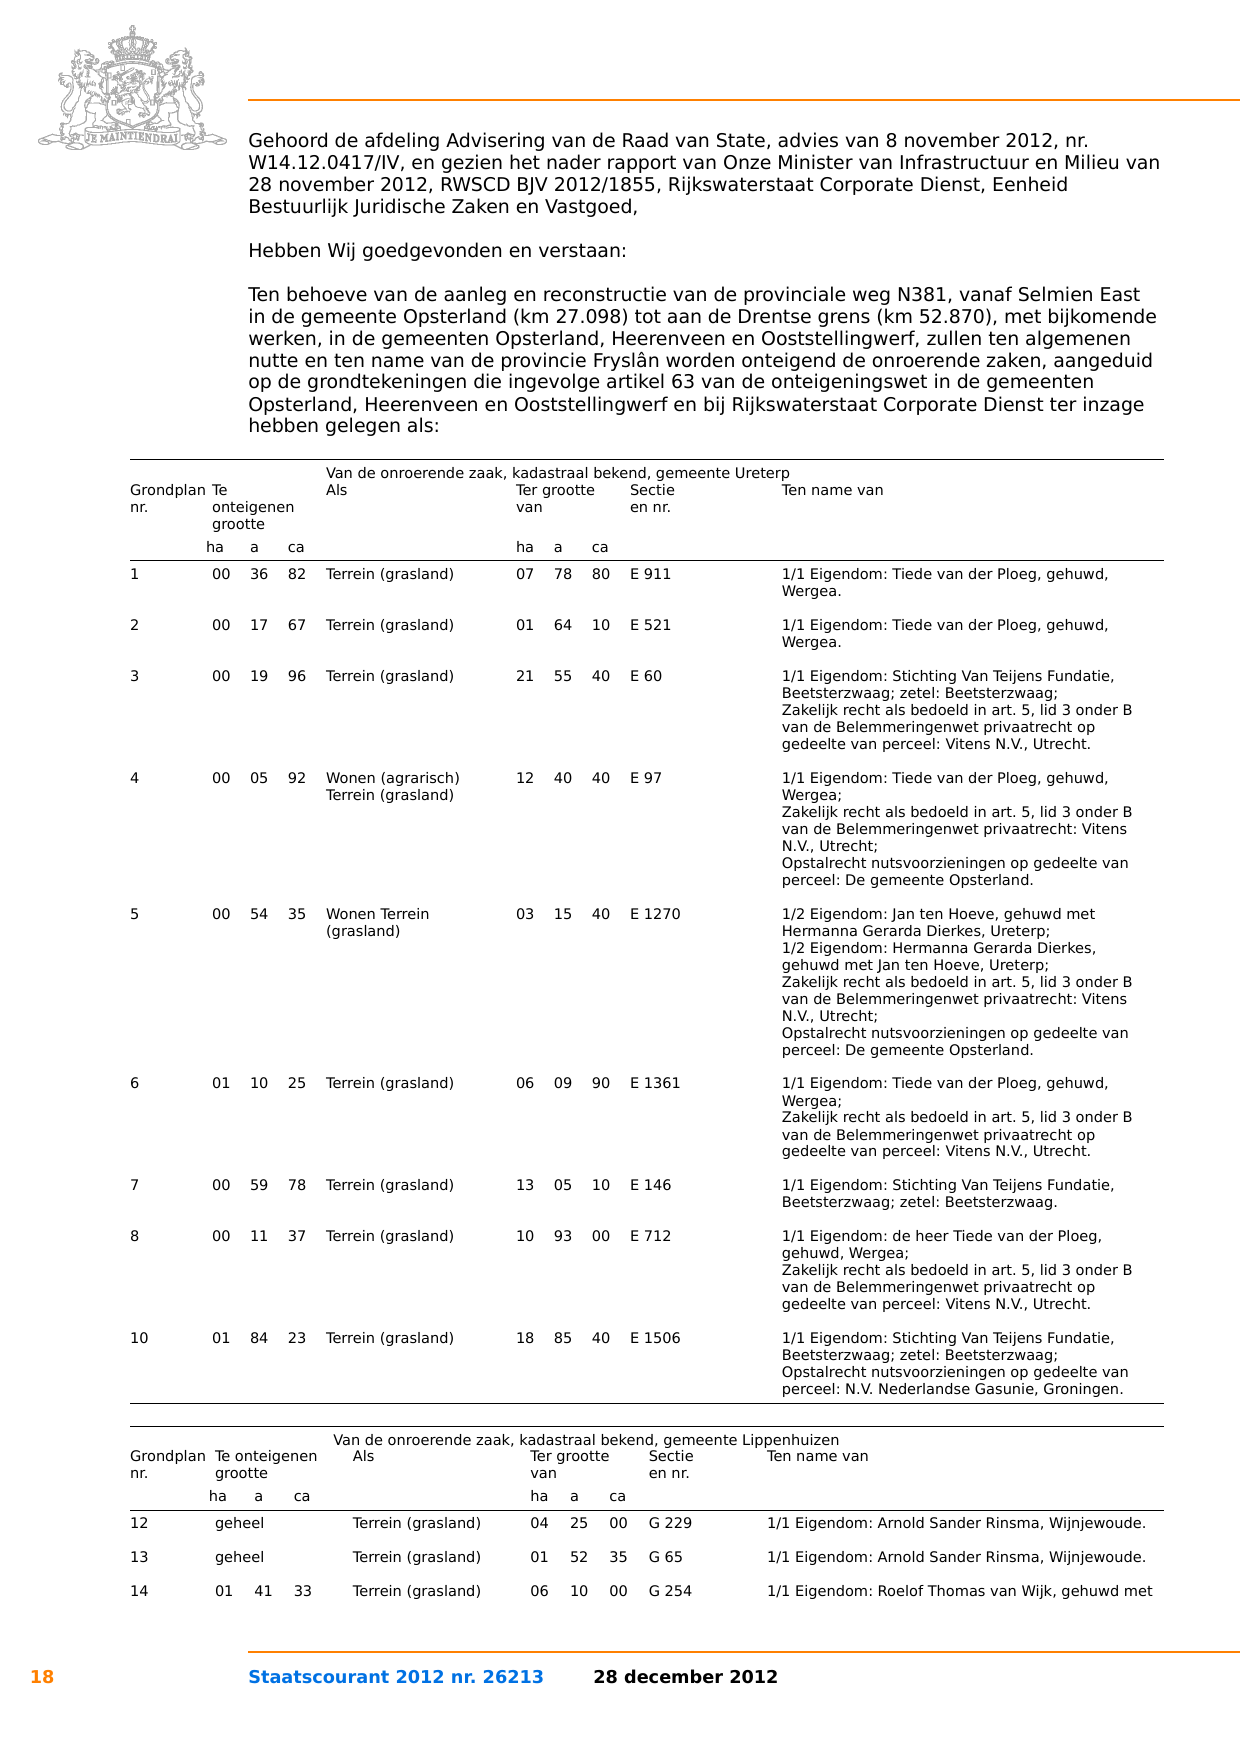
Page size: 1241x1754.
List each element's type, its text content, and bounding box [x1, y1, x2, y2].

table_cell 93 [548, 1228, 586, 1313]
table_cell 18 [510, 1330, 548, 1403]
table_cell 52 [564, 1549, 603, 1566]
table_cell Terrein (grasland) [320, 1075, 510, 1160]
table_cell ha [209, 1487, 248, 1510]
table_cell a [248, 1487, 288, 1510]
text Ten behoeve van de aanleg en reconstructie van de provinciale weg N381, vanaf Selmien East in de gemeente Opsterland (km 27.098) tot aan de Drentse grens (km 52.870), met bijkomende werken, in de gemeenten Opsterland, Heerenveen en Ooststellingwerf, zullen ten algemenen nutte en ten name van de provincie Fryslân worden onteigend de onroerende zaken, aangeduid op de grondtekeningen die ingevolge artikel 63 van de onteigeningswet in de gemeenten Opsterland, Heerenveen en Ooststellingwerf en bij Rijkswaterstaat Corporate Dienst ter inzage hebben gelegen als: [248, 283, 1163, 437]
table_cell 78 [548, 561, 586, 600]
table_cell [244, 1059, 282, 1075]
table_cell G 254 [643, 1583, 761, 1600]
table_cell 4 [130, 770, 206, 889]
table_cell [586, 1160, 624, 1177]
table_cell [282, 753, 320, 770]
table_cell [624, 1211, 776, 1228]
table_cell [244, 753, 282, 770]
table_cell 3 [130, 668, 206, 753]
table_cell 54 [244, 906, 282, 1058]
table_cell [320, 651, 510, 668]
table_cell [244, 600, 282, 617]
table_cell 00 [206, 668, 244, 753]
table_cell [643, 1487, 761, 1510]
table_cell [510, 1059, 548, 1075]
table_cell E 97 [624, 770, 776, 889]
table_cell [624, 1160, 776, 1177]
table_cell [130, 1313, 206, 1330]
table_cell 82 [282, 561, 320, 600]
table_cell 07 [510, 561, 548, 600]
table_cell 10 [564, 1583, 603, 1600]
table_cell [320, 753, 510, 770]
table_cell [548, 1160, 586, 1177]
table_cell 01 [209, 1583, 248, 1600]
table_cell [244, 1211, 282, 1228]
table_cell 19 [244, 668, 282, 753]
table_cell ha [510, 538, 548, 560]
table_cell 05 [244, 770, 282, 889]
table_cell 00 [206, 1177, 244, 1211]
table_cell [244, 651, 282, 668]
table_cell 01 [524, 1549, 564, 1566]
table_cell 1 [130, 561, 206, 600]
table_cell Te onteigenen grootte [209, 1448, 347, 1487]
table_cell [603, 1566, 643, 1583]
table_cell a [548, 538, 586, 560]
table_cell [347, 1533, 524, 1549]
table_cell Grondplan nr. [130, 482, 206, 560]
table_cell 36 [244, 561, 282, 600]
table_cell 11 [244, 1228, 282, 1313]
table_cell [206, 600, 244, 617]
table_cell [586, 1211, 624, 1228]
table_cell [624, 1059, 776, 1075]
table_cell 1/1 Eigendom: Stichting Van Teijens Fundatie, Beetsterzwaag; zetel: Beetsterzwaag; Opstalrecht nutsvoorzieningen op gedeelte van perceel: N.V. Nederlandse Gasunie, Groningen. [776, 1330, 1163, 1403]
table_cell [776, 1313, 1163, 1330]
table_header [130, 460, 320, 482]
table_cell 00 [586, 1228, 624, 1313]
table_cell [206, 753, 244, 770]
table_cell 13 [510, 1177, 548, 1211]
table_cell Te onteigenen grootte [206, 482, 320, 538]
table_cell Ter grootte van [524, 1448, 643, 1487]
table_cell 1/1 Eigendom: Stichting Van Teijens Fundatie, Beetsterzwaag; zetel: Beetsterzwaag; Zakelijk recht als bedoeld in art. 5, lid 3 onder B van de Belemmeringenwet privaatrecht op gedeelte van perceel: Vitens N.V., Utrecht. [776, 668, 1163, 753]
table_cell [548, 600, 586, 617]
table_cell [761, 1487, 1163, 1510]
table_cell [130, 1059, 206, 1075]
table_cell [776, 753, 1163, 770]
table_cell a [244, 538, 282, 560]
text Gehoord de afdeling Advisering van de Raad van State, advies van 8 november 2012, nr. W14.12.0417/IV, en gezien het nader rapport van Onze Minister van Infrastructuur en Milieu van 28 november 2012, RWSCD BJV 2012/1855, Rijkswaterstaat Corporate Dienst, Eenheid Bestuurlijk Juridische Zaken en Vastgoed, [248, 130, 1163, 218]
table_cell [206, 1160, 244, 1177]
table_cell 35 [603, 1549, 643, 1566]
table_cell 1/2 Eigendom: Jan ten Hoeve, gehuwd met Hermanna Gerarda Dierkes, Ureterp; 1/2 Eigendom: Hermanna Gerarda Dierkes, gehuwd met Jan ten Hoeve, Ureterp; Zakelijk recht als bedoeld in art. 5, lid 3 onder B van de Belemmeringenwet privaatrecht: Vitens N.V., Utrecht; Opstalrecht nutsvoorzieningen op gedeelte van perceel: De gemeente Opsterland. [776, 906, 1163, 1058]
table_cell [244, 889, 282, 906]
table_cell E 60 [624, 668, 776, 753]
table_cell [548, 651, 586, 668]
table_cell 1/1 Eigendom: Tiede van der Ploeg, gehuwd, Wergea; Zakelijk recht als bedoeld in art. 5, lid 3 onder B van de Belemmeringenwet privaatrecht op gedeelte van perceel: Vitens N.V., Utrecht. [776, 1075, 1163, 1160]
table_cell 33 [288, 1583, 347, 1600]
table_cell 85 [548, 1330, 586, 1403]
table_cell [209, 1533, 248, 1549]
table_cell 40 [586, 770, 624, 889]
table_cell 1/1 Eigendom: Stichting Van Teijens Fundatie, Beetsterzwaag; zetel: Beetsterzwaag. [776, 1177, 1163, 1211]
table_cell [206, 889, 244, 906]
table_cell [524, 1533, 564, 1549]
table_cell [130, 753, 206, 770]
table_cell [320, 889, 510, 906]
table_cell [130, 651, 206, 668]
table_cell [586, 600, 624, 617]
table_cell Ter grootte van [510, 482, 624, 538]
table_cell 14 [130, 1583, 209, 1600]
table_cell 40 [586, 1330, 624, 1403]
table_cell [130, 1533, 209, 1549]
table_cell Terrein (grasland) [347, 1583, 524, 1600]
table_cell 59 [244, 1177, 282, 1211]
table_cell 37 [282, 1228, 320, 1313]
table_cell Terrein (grasland) [320, 561, 510, 600]
table_cell 01 [206, 1330, 244, 1403]
table_cell [776, 1160, 1163, 1177]
table_cell 00 [603, 1511, 643, 1532]
table_cell [776, 889, 1163, 906]
table_cell 13 [130, 1549, 209, 1566]
table_cell E 521 [624, 617, 776, 651]
table_cell Sectie en nr. [624, 482, 776, 560]
table_cell [643, 1566, 761, 1583]
table_cell 00 [206, 617, 244, 651]
table_cell 6 [130, 1075, 206, 1160]
table_cell 10 [130, 1330, 206, 1403]
table_cell geheel [209, 1549, 347, 1566]
table_cell 2 [130, 617, 206, 651]
table_cell 96 [282, 668, 320, 753]
table_cell 1/1 Eigendom: Arnold Sander Rinsma, Wijnjewoude. [761, 1549, 1163, 1566]
table_cell Terrein (grasland) [347, 1549, 524, 1566]
table_cell 23 [282, 1330, 320, 1403]
table_cell [282, 889, 320, 906]
table_header Van de onroerende zaak, kadastraal bekend, gemeente Ureterp [320, 460, 1163, 482]
table_cell [510, 1313, 548, 1330]
table_cell 10 [510, 1228, 548, 1313]
table_cell [282, 600, 320, 617]
table_cell [603, 1533, 643, 1549]
table_cell Terrein (grasland) [320, 617, 510, 651]
table_cell [130, 889, 206, 906]
table_cell 64 [548, 617, 586, 651]
table_cell E 1361 [624, 1075, 776, 1160]
table_cell 17 [244, 617, 282, 651]
table_cell 25 [564, 1511, 603, 1532]
table_cell 8 [130, 1228, 206, 1313]
table_cell [282, 1211, 320, 1228]
table_cell Terrein (grasland) [320, 1177, 510, 1211]
table_cell geheel [209, 1511, 347, 1532]
table_cell [320, 1160, 510, 1177]
table_cell Als [347, 1448, 524, 1487]
table_cell [320, 1313, 510, 1330]
table_cell 06 [510, 1075, 548, 1160]
table_cell 1/1 Eigendom: de heer Tiede van der Ploeg, gehuwd, Wergea; Zakelijk recht als bedoeld in art. 5, lid 3 onder B van de Belemmeringenwet privaatrecht op gedeelte van perceel: Vitens N.V., Utrecht. [776, 1228, 1163, 1313]
table_cell [510, 753, 548, 770]
table_cell Ten name van [776, 482, 1163, 560]
table_cell ha [206, 538, 244, 560]
table_cell [586, 753, 624, 770]
table_cell 40 [586, 906, 624, 1058]
table_cell [206, 1313, 244, 1330]
table_cell [624, 651, 776, 668]
table_cell [288, 1533, 347, 1549]
table_cell [776, 1211, 1163, 1228]
table_cell [510, 600, 548, 617]
table_cell ha [524, 1487, 564, 1510]
table_cell [564, 1533, 603, 1549]
table_cell 21 [510, 668, 548, 753]
table_cell [548, 753, 586, 770]
table_cell ca [288, 1487, 347, 1510]
table_cell [282, 1059, 320, 1075]
table_cell ca [282, 538, 320, 560]
table_cell [320, 600, 510, 617]
table_cell 35 [282, 906, 320, 1058]
table_cell [624, 753, 776, 770]
table_cell 80 [586, 561, 624, 600]
table_cell Ten name van [761, 1448, 1163, 1487]
picture [38, 25, 227, 150]
table_cell [586, 889, 624, 906]
table_cell [624, 600, 776, 617]
table_cell 1/1 Eigendom: Tiede van der Ploeg, gehuwd, Wergea; Zakelijk recht als bedoeld in art. 5, lid 3 onder B van de Belemmeringenwet privaatrecht: Vitens N.V., Utrecht; Opstalrecht nutsvoorzieningen op gedeelte van perceel: De gemeente Opsterland. [776, 770, 1163, 889]
table_cell Terrein (grasland) [320, 668, 510, 753]
table_cell E 1270 [624, 906, 776, 1058]
table_cell [624, 1313, 776, 1330]
table_cell E 146 [624, 1177, 776, 1211]
table_cell 1/1 Eigendom: Arnold Sander Rinsma, Wijnjewoude. [761, 1511, 1163, 1532]
table_cell Terrein (grasland) [320, 1330, 510, 1403]
table_cell E 1506 [624, 1330, 776, 1403]
table_cell Als [320, 482, 510, 560]
table_cell [206, 1211, 244, 1228]
table_cell [548, 1313, 586, 1330]
table_cell [510, 889, 548, 906]
table_cell 03 [510, 906, 548, 1058]
table_cell 92 [282, 770, 320, 889]
table_cell [248, 1566, 288, 1583]
table_cell [776, 651, 1163, 668]
table_cell [206, 651, 244, 668]
table_cell [244, 1313, 282, 1330]
table_cell 04 [524, 1511, 564, 1532]
table_cell Terrein (grasland) [347, 1511, 524, 1532]
table_cell Sectie en nr. [643, 1448, 761, 1487]
table_cell [776, 1059, 1163, 1075]
table_cell [130, 1566, 209, 1583]
table_cell [586, 651, 624, 668]
table_cell [586, 1313, 624, 1330]
table_cell 78 [282, 1177, 320, 1211]
table_cell [564, 1566, 603, 1583]
table_cell [524, 1566, 564, 1583]
table_cell [209, 1566, 248, 1583]
table_cell ca [603, 1487, 643, 1510]
table_cell 01 [510, 617, 548, 651]
table_header Van de onroerende zaak, kadastraal bekend, gemeente Lippenhuizen [327, 1427, 1163, 1448]
table_cell Terrein (grasland) [320, 1228, 510, 1313]
table_cell [643, 1533, 761, 1549]
table_cell 84 [244, 1330, 282, 1403]
table_cell [548, 1211, 586, 1228]
table_cell 67 [282, 617, 320, 651]
table_cell [510, 1160, 548, 1177]
table_cell 00 [206, 1228, 244, 1313]
table_cell ca [586, 538, 624, 560]
table_cell 15 [548, 906, 586, 1058]
table_cell Wonen Terrein (grasland) [320, 906, 510, 1058]
table_cell 05 [548, 1177, 586, 1211]
table_cell [288, 1566, 347, 1583]
table_cell [347, 1487, 524, 1510]
table_cell 55 [548, 668, 586, 753]
table_cell 00 [206, 770, 244, 889]
table_cell 00 [603, 1583, 643, 1600]
table_cell G 229 [643, 1511, 761, 1532]
table_cell 12 [130, 1511, 209, 1532]
table_cell [761, 1566, 1163, 1583]
table_cell Wonen (agrarisch) Terrein (grasland) [320, 770, 510, 889]
table_cell 40 [548, 770, 586, 889]
table_cell [510, 651, 548, 668]
table_cell [282, 651, 320, 668]
table_cell 5 [130, 906, 206, 1058]
table_cell 10 [586, 617, 624, 651]
table_cell [347, 1566, 524, 1583]
table_cell 10 [586, 1177, 624, 1211]
table_header [130, 1427, 327, 1448]
table_cell [320, 1059, 510, 1075]
table_cell [776, 600, 1163, 617]
table_cell 09 [548, 1075, 586, 1160]
table_cell E 712 [624, 1228, 776, 1313]
table_cell G 65 [643, 1549, 761, 1566]
table_cell 1/1 Eigendom: Roelof Thomas van Wijk, gehuwd met [761, 1583, 1163, 1600]
table_cell 00 [206, 906, 244, 1058]
table_cell 7 [130, 1177, 206, 1211]
table_cell 25 [282, 1075, 320, 1160]
table_cell E 911 [624, 561, 776, 600]
table_cell [510, 1211, 548, 1228]
table_cell 1/1 Eigendom: Tiede van der Ploeg, gehuwd, Wergea. [776, 617, 1163, 651]
table_cell 1/1 Eigendom: Tiede van der Ploeg, gehuwd, Wergea. [776, 561, 1163, 600]
table_cell 10 [244, 1075, 282, 1160]
table_cell 41 [248, 1583, 288, 1600]
table_cell 06 [524, 1583, 564, 1600]
table_cell [130, 600, 206, 617]
table_cell [244, 1160, 282, 1177]
table_cell [248, 1533, 288, 1549]
table_cell 00 [206, 561, 244, 600]
table_cell [282, 1160, 320, 1177]
text Hebben Wij goedgevonden en verstaan: [248, 240, 1163, 262]
table_cell 12 [510, 770, 548, 889]
table_cell [761, 1533, 1163, 1549]
table_cell Grondplan nr. [130, 1448, 209, 1510]
table_cell [206, 1059, 244, 1075]
table_cell 40 [586, 668, 624, 753]
table_cell [320, 1211, 510, 1228]
table_cell [548, 1059, 586, 1075]
table_cell [130, 1160, 206, 1177]
table_cell [282, 1313, 320, 1330]
table_cell [586, 1059, 624, 1075]
table_cell 90 [586, 1075, 624, 1160]
table_cell [548, 889, 586, 906]
table_cell 01 [206, 1075, 244, 1160]
table_cell [130, 1211, 206, 1228]
table_cell a [564, 1487, 603, 1510]
table_cell [624, 889, 776, 906]
